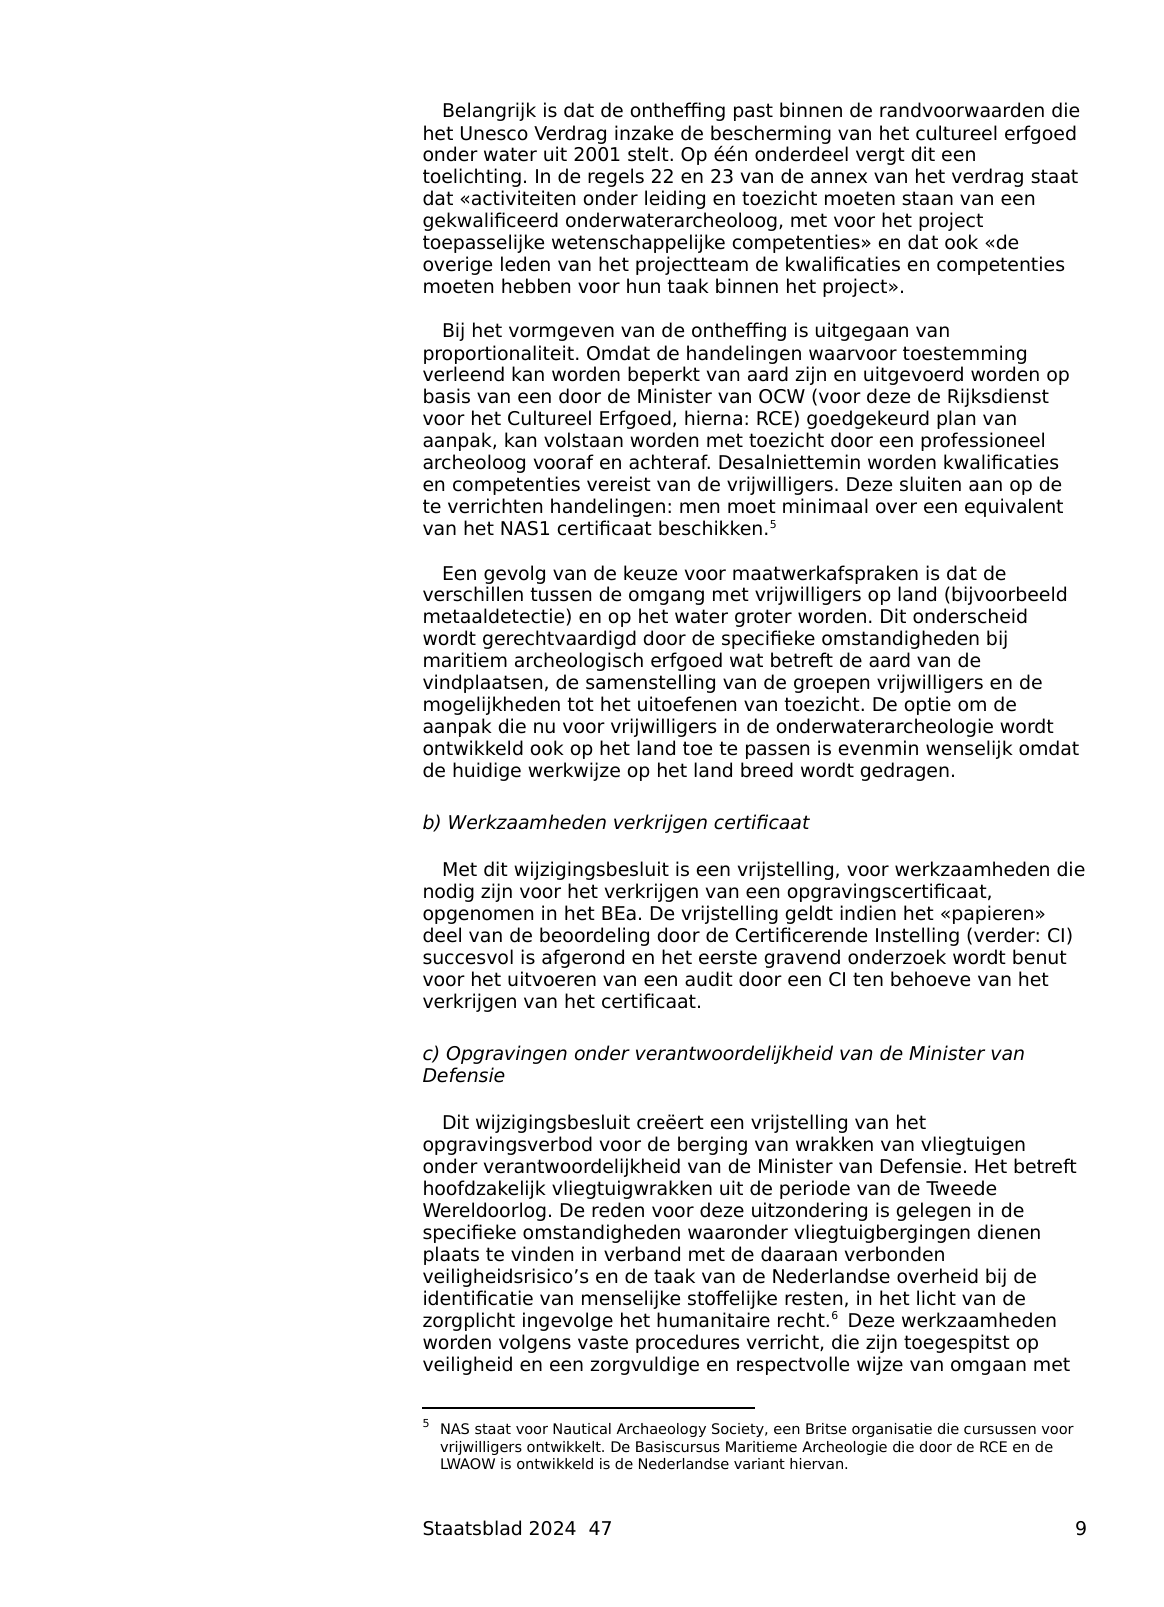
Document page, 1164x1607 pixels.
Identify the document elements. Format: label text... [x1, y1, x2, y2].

text Met dit wijzigingsbesluit is een vrijstelling, voor werkzaamheden die nodig zijn voor het verkrijgen van een opgravingscertificaat, opgenomen in het BEa. De vrijstelling geldt indien het «papieren» deel van de beoordeling door de Certificerende Instelling (verder: CI) succesvol is afgerond en het eerste gravend onderzoek wordt benut voor het uitvoeren van een audit door een CI ten behoeve van het verkrijgen van het certificaat. [422, 859, 1087, 1013]
subtitle b) Werkzaamheden verkrijgen certificaat [422, 812, 1087, 834]
text NAS staat voor Nautical Archaeology Society, een Britse organisatie die cursussen voor vrijwilligers ontwikkelt. De Basiscursus Maritieme Archeologie die door de RCE en de LWAOW is ontwikkeld is de Nederlandse variant hiervan. [422, 1417, 1087, 1473]
subtitle c) Opgravingen onder verantwoordelijkheid van de Minister van Defensie [422, 1043, 1087, 1087]
text Een gevolg van de keuze voor maatwerkafspraken is dat de verschillen tussen de omgang met vrijwilligers op land (bijvoorbeeld metaaldetectie) en op het water groter worden. Dit onderscheid wordt gerechtvaardigd door de specifieke omstandigheden bij maritiem archeologisch erfgoed wat betreft de aard van de vindplaatsen, de samenstelling van de groepen vrijwilligers en de mogelijkheden tot het uitoefenen van toezicht. De optie om de aanpak die nu voor vrijwilligers in de onderwaterarcheologie wordt ontwikkeld ook op het land toe te passen is evenmin wenselijk omdat de huidige werkwijze op het land breed wordt gedragen. [422, 562, 1087, 782]
text Bij het vormgeven van de ontheffing is uitgegaan van proportionaliteit. Omdat de handelingen waarvoor toestemming verleend kan worden beperkt van aard zijn en uitgevoerd worden op basis van een door de Minister van OCW (voor deze de Rijksdienst voor het Cultureel Erfgoed, hierna: RCE) goedgekeurd plan van aanpak, kan volstaan worden met toezicht door een professioneel archeoloog vooraf en achteraf. Desalniettemin worden kwalificaties en competenties vereist van de vrijwilligers. Deze sluiten aan op de te verrichten handelingen: men moet minimaal over een equivalent van het NAS1 certificaat beschikken. [422, 320, 1087, 540]
text Belangrijk is dat de ontheffing past binnen de randvoorwaarden die het Unesco Verdrag inzake de bescherming van het cultureel erfgoed onder water uit 2001 stelt. Op één onderdeel vergt dit een toelichting. In de regels 22 en 23 van de annex van het verdrag staat dat «activiteiten onder leiding en toezicht moeten staan van een gekwalificeerd onderwaterarcheoloog, met voor het project toepasselijke wetenschappelijke competenties» en dat ook «de overige leden van het projectteam de kwalificaties en competenties moeten hebben voor hun taak binnen het project». [422, 100, 1087, 298]
text Dit wijzigingsbesluit creëert een vrijstelling van het opgravingsverbod voor de berging van wrakken van vliegtuigen onder verantwoordelijkheid van de Minister van Defensie. Het betreft hoofdzakelijk vliegtuigwrakken uit de periode van de Tweede Wereldoorlog. De reden voor deze uitzondering is gelegen in de specifieke omstandigheden waaronder vliegtuigbergingen dienen plaats te vinden in verband met de daaraan verbonden veiligheidsrisico’s en de taak van de Nederlandse overheid bij de identificatie van menselijke stoffelijke resten, in het licht van de zorgplicht ingevolge het humanitaire recht. Deze werkzaamheden worden volgens vaste procedures verricht, die zijn toegespitst op veiligheid en een zorgvuldige en respectvolle wijze van omgaan met [422, 1112, 1087, 1376]
